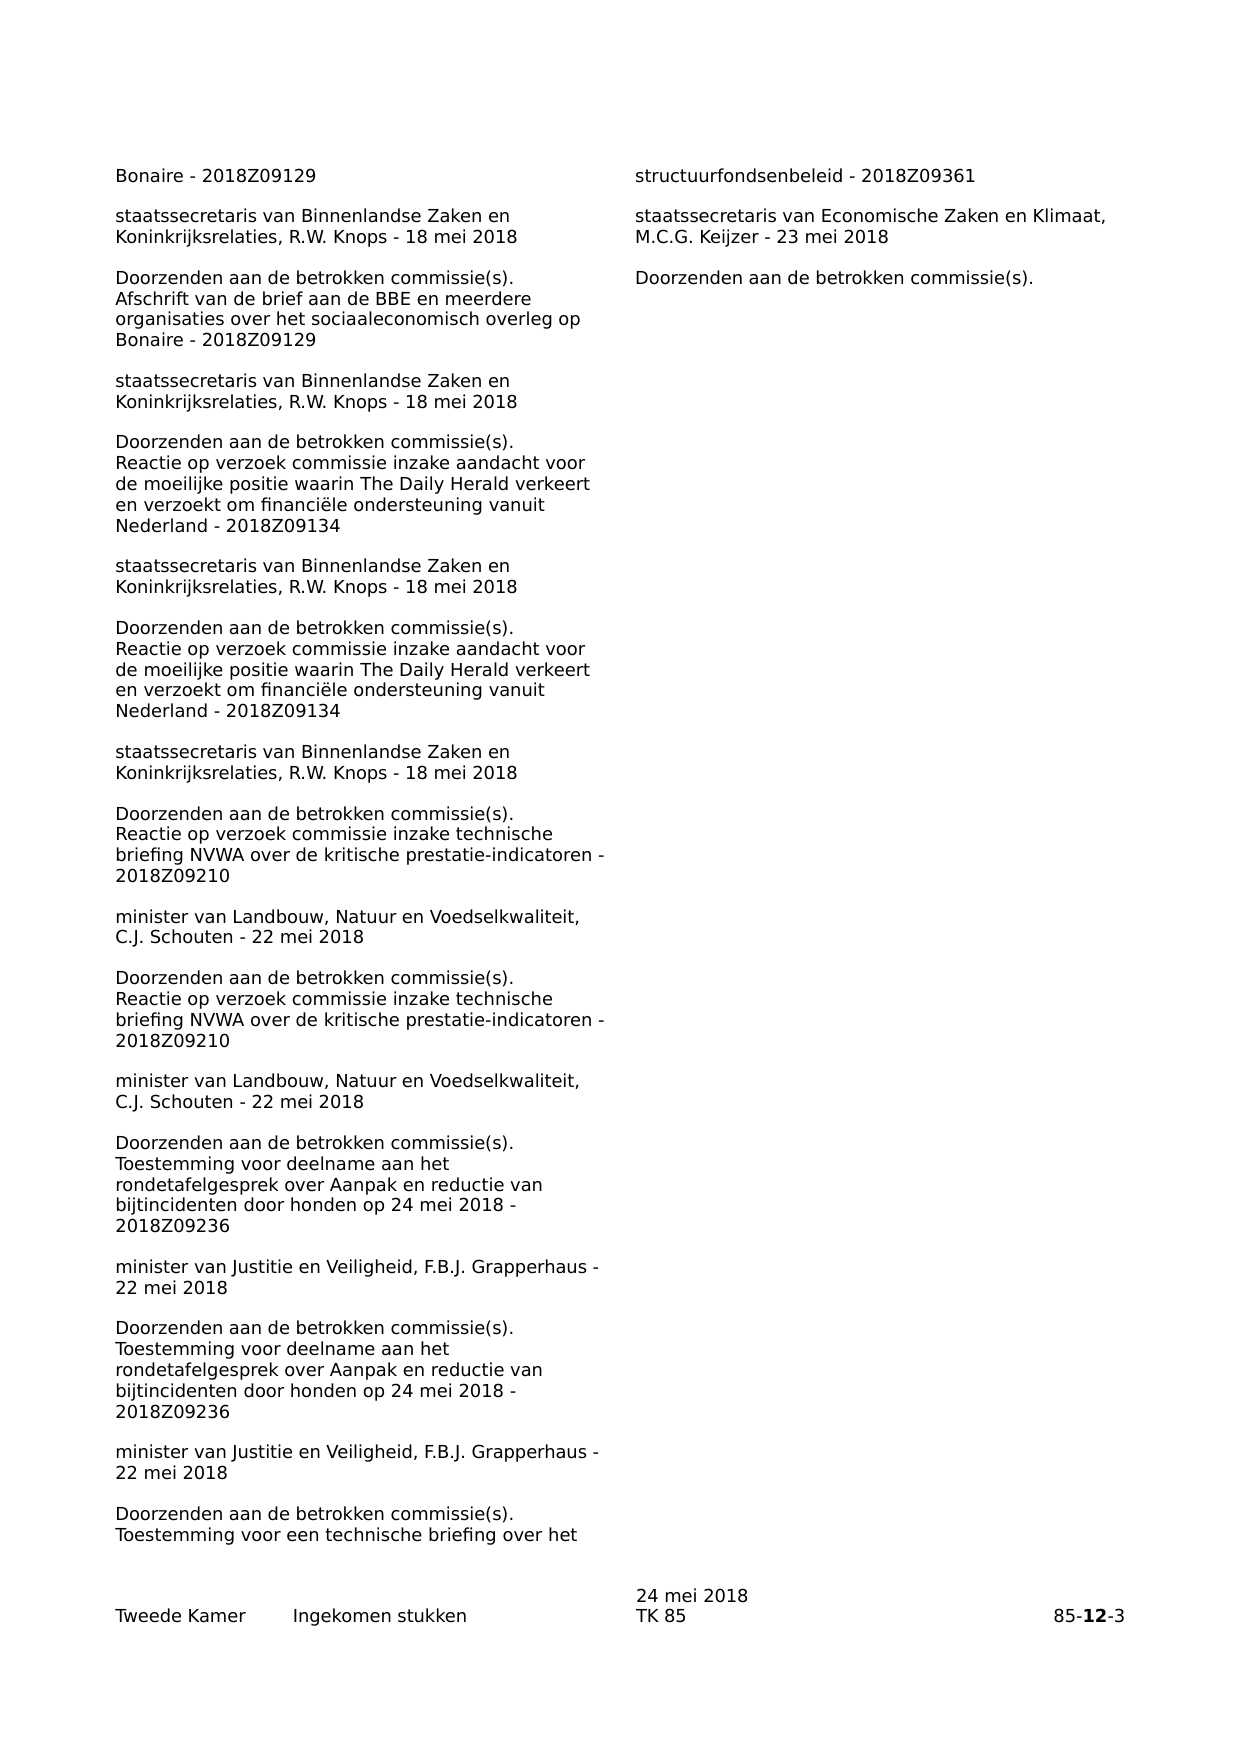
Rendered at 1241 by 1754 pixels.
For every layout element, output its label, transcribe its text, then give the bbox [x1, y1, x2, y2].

text Reactie op verzoek commissie inzake aandacht voor de moeilijke positie waarin The Daily Herald verkeert en verzoekt om financiële ondersteuning vanuit Nederland - 2018Z09134 [115, 453, 605, 536]
text Reactie op verzoek commissie inzake technische briefing NVWA over de kritische prestatie-indicatoren - 2018Z09210 [115, 989, 605, 1051]
text staatssecretaris van Binnenlandse Zaken en Koninkrijksrelaties, R.W. Knops - 18 mei 2018 [115, 742, 605, 783]
text minister van Landbouw, Natuur en Voedselkwaliteit, C.J. Schouten - 22 mei 2018 [115, 907, 605, 948]
text Doorzenden aan de betrokken commissie(s). [115, 1318, 605, 1339]
text minister van Justitie en Veiligheid, F.B.J. Grapperhaus - 22 mei 2018 [115, 1442, 605, 1484]
text Toestemming voor deelname aan het rondetafelgesprek over Aanpak en reductie van bijtincidenten door honden op 24 mei 2018 - 2018Z09236 [115, 1153, 605, 1237]
text staatssecretaris van Economische Zaken en Klimaat, M.C.G. Keijzer - 23 mei 2018 [635, 206, 1125, 248]
text staatssecretaris van Binnenlandse Zaken en Koninkrijksrelaties, R.W. Knops - 18 mei 2018 [115, 556, 605, 598]
text staatssecretaris van Binnenlandse Zaken en Koninkrijksrelaties, R.W. Knops - 18 mei 2018 [115, 206, 605, 248]
text Doorzenden aan de betrokken commissie(s). [115, 1504, 605, 1524]
text Afschrift van de brief aan de BBE en meerdere organisaties over het sociaaleconomisch overleg op Bonaire - 2018Z09129 [115, 288, 605, 351]
text structuurfondsenbeleid - 2018Z09361 [635, 165, 1125, 186]
text staatssecretaris van Binnenlandse Zaken en Koninkrijksrelaties, R.W. Knops - 18 mei 2018 [115, 371, 605, 412]
text Bonaire - 2018Z09129 [115, 165, 605, 186]
text Doorzenden aan de betrokken commissie(s). [115, 968, 605, 989]
text Reactie op verzoek commissie inzake technische briefing NVWA over de kritische prestatie-indicatoren - 2018Z09210 [115, 824, 605, 887]
text Reactie op verzoek commissie inzake aandacht voor de moeilijke positie waarin The Daily Herald verkeert en verzoekt om financiële ondersteuning vanuit Nederland - 2018Z09134 [115, 638, 605, 722]
text Doorzenden aan de betrokken commissie(s). [115, 803, 605, 824]
text Toestemming voor deelname aan het rondetafelgesprek over Aanpak en reductie van bijtincidenten door honden op 24 mei 2018 - 2018Z09236 [115, 1339, 605, 1422]
text Doorzenden aan de betrokken commissie(s). [115, 618, 605, 638]
text Toestemming voor een technische briefing over het [115, 1524, 605, 1545]
text Doorzenden aan de betrokken commissie(s). [115, 432, 605, 453]
text minister van Justitie en Veiligheid, F.B.J. Grapperhaus - 22 mei 2018 [115, 1257, 605, 1298]
text Doorzenden aan de betrokken commissie(s). [635, 268, 1125, 288]
text minister van Landbouw, Natuur en Voedselkwaliteit, C.J. Schouten - 22 mei 2018 [115, 1071, 605, 1113]
text Doorzenden aan de betrokken commissie(s). [115, 1133, 605, 1153]
text Doorzenden aan de betrokken commissie(s). [115, 268, 605, 288]
